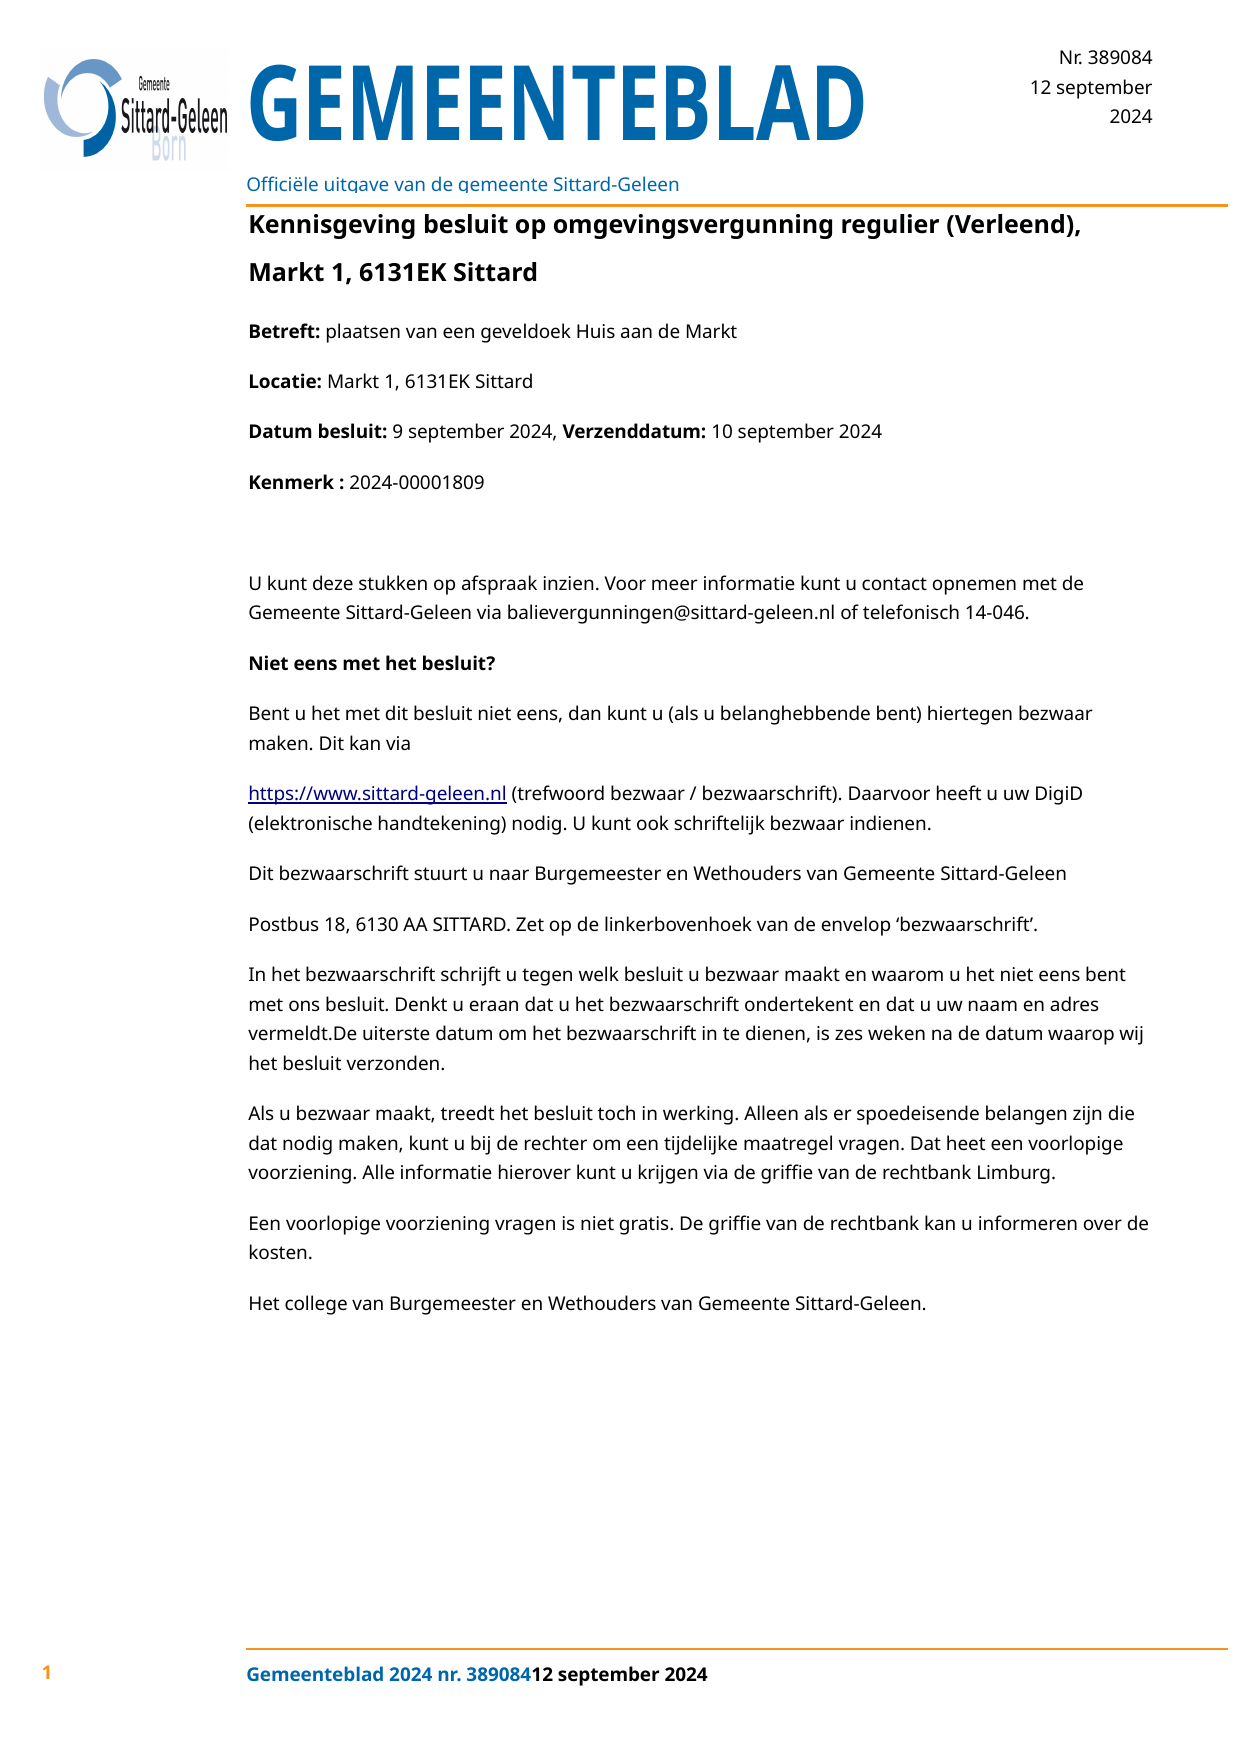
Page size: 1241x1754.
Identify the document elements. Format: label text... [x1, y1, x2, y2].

text Niet eens met het besluit? [248, 650, 1152, 676]
text Datum besluit: 9 september 2024, Verzenddatum: 10 september 2024 [248, 419, 1152, 444]
text Locatie: Markt 1, 6131EK Sittard [248, 368, 1152, 394]
text Postbus 18, 6130 AA SITTARD. Zet op de linkerbovenhoek van de envelop ‘bezwaarschrift’. [248, 911, 1152, 937]
text Betreft: plaatsen van een geveldoek Huis aan de Markt [248, 318, 1152, 344]
text https://www.sittard-geleen.nl (trefwoord bezwaar / bezwaarschrift). Daarvoor heeft u uw DigiD (elektronische handtekening) nodig. U kunt ook schriftelijk bezwaar indienen. [248, 780, 1152, 836]
text Bent u het met dit besluit niet eens, dan kunt u (als u belanghebbende bent) hiertegen bezwaar maken. Dit kan via [248, 700, 1152, 756]
text Kennisgeving besluit op omgevingsvergunning regulier (Verleend), Markt 1, 6131EK Sittard [248, 207, 1152, 288]
text Kenmerk : 2024-00001809 [248, 469, 1152, 495]
text Het college van Burgemeester en Wethouders van Gemeente Sittard-Geleen. [248, 1290, 1152, 1316]
text Een voorlopige voorziening vragen is niet gratis. De griffie van de rechtbank kan u informeren over de kosten. [248, 1210, 1152, 1265]
picture [41, 47, 231, 172]
text Als u bezwaar maakt, treedt het besluit toch in werking. Alleen als er spoedeisende belangen zijn die dat nodig maken, kunt u bij de rechter om een tijdelijke maatregel vragen. Dat heet een voorlopige voorziening. Alle informatie hierover kunt u krijgen via de griffie van de rechtbank Limburg. [248, 1100, 1152, 1185]
text Dit bezwaarschrift stuurt u naar Burgemeester en Wethouders van Gemeente Sittard-Geleen [248, 860, 1152, 886]
text In het bezwaarschrift schrijft u tegen welk besluit u bezwaar maakt en waarom u het niet eens bent met ons besluit. Denkt u eraan dat u het bezwaarschrift ondertekent en dat u uw naam en adres vermeldt.De uiterste datum om het bezwaarschrift in te dienen, is zes weken na de datum waarop wij het besluit verzonden. [248, 961, 1152, 1076]
text U kunt deze stukken op afspraak inzien. Voor meer informatie kunt u contact opnemen met de Gemeente Sittard-Geleen via balievergunningen@sittard-geleen.nl of telefonisch 14-046. [248, 570, 1152, 625]
